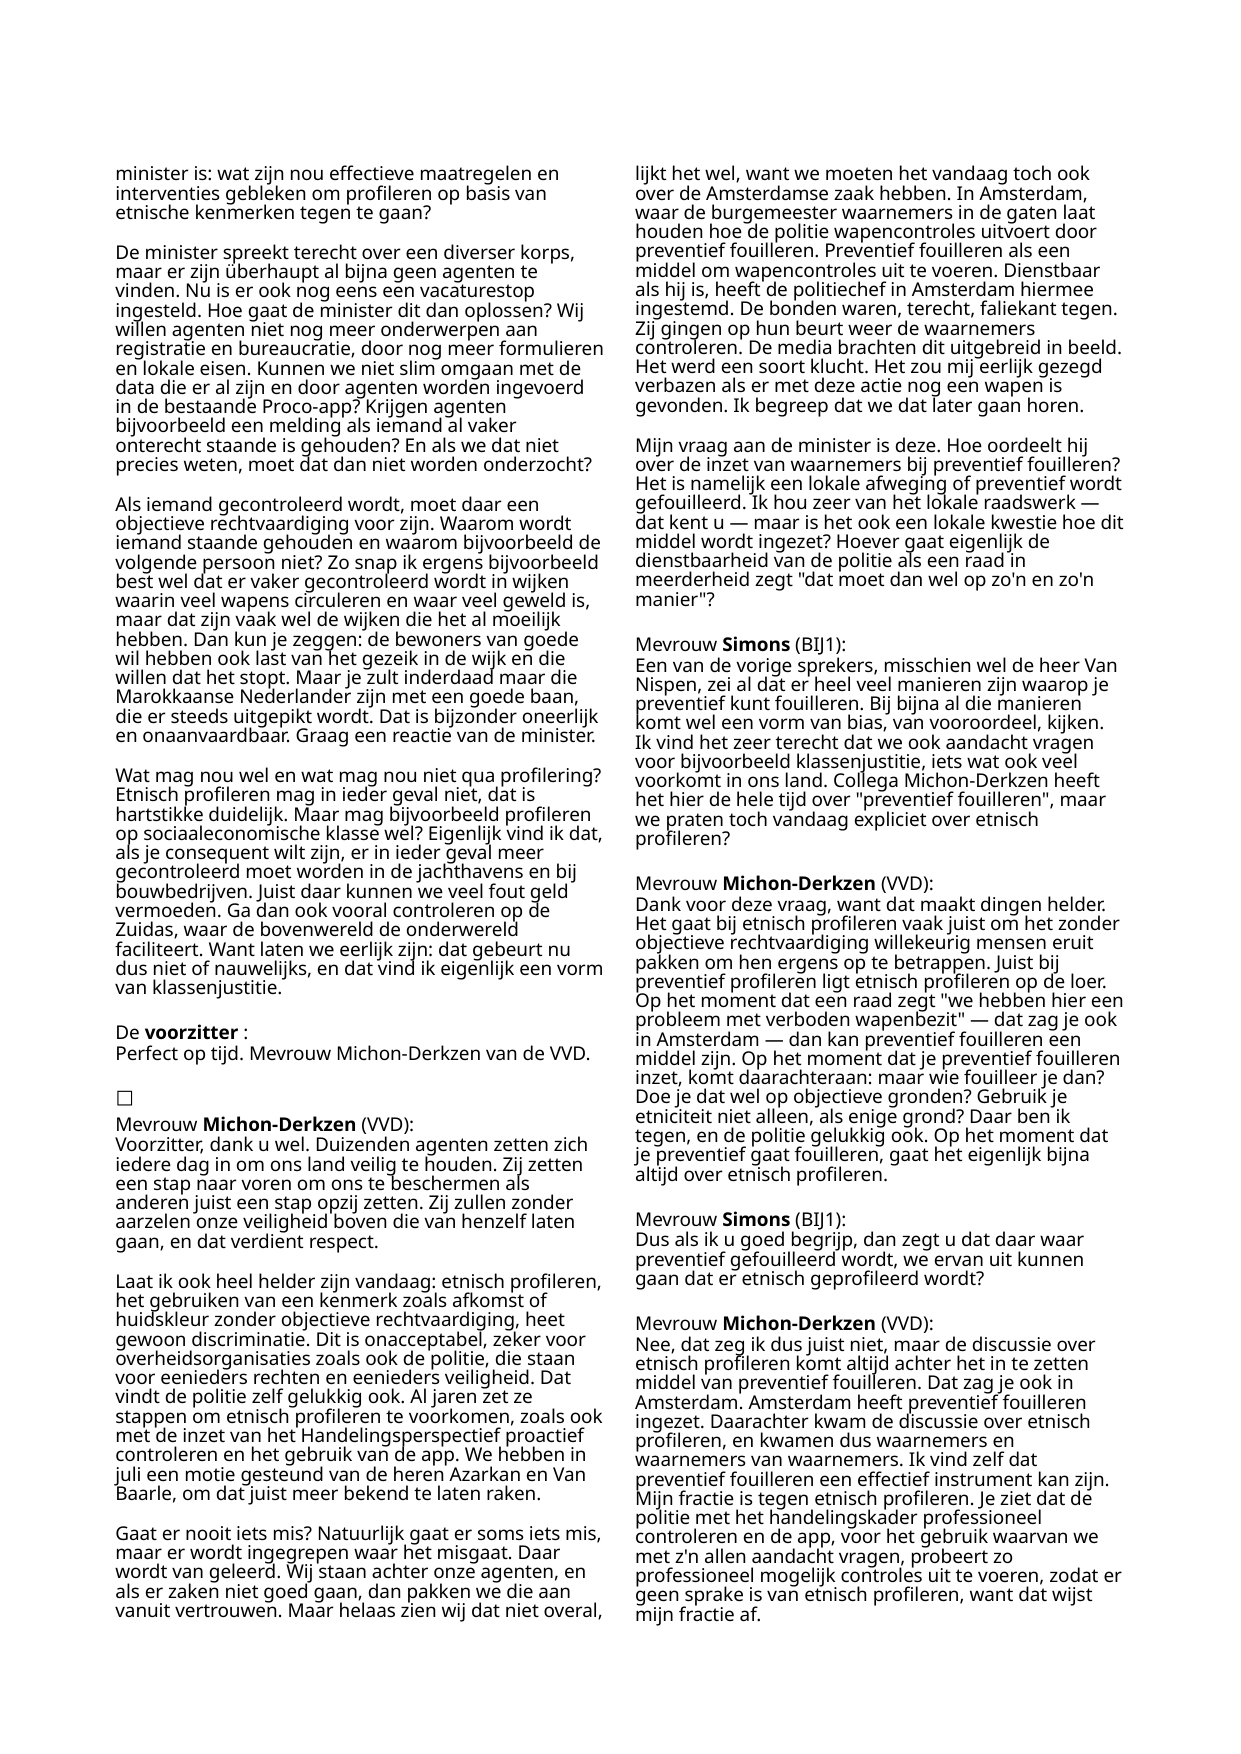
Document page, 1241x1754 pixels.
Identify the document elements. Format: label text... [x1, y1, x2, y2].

text Mevrouw Michon-Derkzen (VVD): [635, 870, 1125, 896]
text Mevrouw Michon-Derkzen (VVD): [635, 1310, 1125, 1336]
text Een van de vorige sprekers, misschien wel de heer Van Nispen, zei al dat er heel veel manieren zijn waarop je preventief kunt fouilleren. Bij bijna al die manieren komt wel een vorm van bias, van vooroordeel, kijken. Ik vind het zeer terecht dat we ook aandacht vragen voor bijvoorbeeld klassenjustitie, iets wat ook veel voorkomt in ons land. Collega Michon-Derkzen heeft het hier de hele tijd over "preventief fouilleren", maar we praten toch vandaag expliciet over etnisch profileren? [635, 657, 1125, 849]
text De voorzitter : [115, 1019, 605, 1045]
text lijkt het wel, want we moeten het vandaag toch ook over de Amsterdamse zaak hebben. In Amsterdam, waar de burgemeester waarnemers in de gaten laat houden hoe de politie wapencontroles uitvoert door preventief fouilleren. Preventief fouilleren als een middel om wapencontroles uit te voeren. Dienstbaar als hij is, heeft de politiechef in Amsterdam hiermee ingestemd. De bonden waren, terecht, faliekant tegen. Zij gingen op hun beurt weer de waarnemers controleren. De media brachten dit uitgebreid in beeld. Het werd een soort klucht. Het zou mij eerlijk gezegd verbazen als er met deze actie nog een wapen is gevonden. Ik begreep dat we dat later gaan horen. [635, 165, 1125, 416]
text Wat mag nou wel en wat mag nou niet qua profilering? Etnisch profileren mag in ieder geval niet, dat is hartstikke duidelijk. Maar mag bijvoorbeeld profileren op sociaaleconomische klasse wel? Eigenlijk vind ik dat, als je consequent wilt zijn, er in ieder geval meer gecontroleerd moet worden in de jachthavens en bij bouwbedrijven. Juist daar kunnen we veel fout geld vermoeden. Ga dan ook vooral controleren op de Zuidas, waar de bovenwereld de onderwereld faciliteert. Want laten we eerlijk zijn: dat gebeurt nu dus niet of nauwelijks, en dat vind ik eigenlijk een vorm van klassenjustitie. [115, 767, 605, 998]
text De minister spreekt terecht over een diverser korps, maar er zijn überhaupt al bijna geen agenten te vinden. Nu is er ook nog eens een vacaturestop ingesteld. Hoe gaat de minister dit dan oplossen? Wij willen agenten niet nog meer onderwerpen aan registratie en bureaucratie, door nog meer formulieren en lokale eisen. Kunnen we niet slim omgaan met de data die er al zijn en door agenten worden ingevoerd in de bestaande Proco-app? Krijgen agenten bijvoorbeeld een melding als iemand al vaker onterecht staande is gehouden? En als we dat niet precies weten, moet dat dan niet worden onderzocht? [115, 244, 605, 475]
text Dank voor deze vraag, want dat maakt dingen helder. Het gaat bij etnisch profileren vaak juist om het zonder objectieve rechtvaardiging willekeurig mensen eruit pakken om hen ergens op te betrappen. Juist bij preventief profileren ligt etnisch profileren op de loer. Op het moment dat een raad zegt "we hebben hier een probleem met verboden wapenbezit" — dat zag je ook in Amsterdam — dan kan preventief fouilleren een middel zijn. Op het moment dat je preventief fouilleren inzet, komt daarachteraan: maar wie fouilleer je dan? Doe je dat wel op objectieve gronden? Gebruik je etniciteit niet alleen, als enige grond? Daar ben ik tegen, en de politie gelukkig ook. Op het moment dat je preventief gaat fouilleren, gaat het eigenlijk bijna altijd over etnisch profileren. [635, 896, 1125, 1185]
text Mevrouw Simons (BIJ1): [635, 1206, 1125, 1231]
text Voorzitter, dank u wel. Duizenden agenten zetten zich iedere dag in om ons land veilig te houden. Zij zetten een stap naar voren om ons te beschermen als anderen juist een stap opzij zetten. Zij zullen zonder aarzelen onze veiligheid boven die van henzelf laten gaan, en dat verdient respect. [115, 1136, 605, 1252]
text Mevrouw Michon-Derkzen (VVD): [115, 1111, 605, 1136]
text Dus als ik u goed begrijp, dan zegt u dat daar waar preventief gefouilleerd wordt, we ervan uit kunnen gaan dat er etnisch geprofileerd wordt? [635, 1231, 1125, 1289]
text Mevrouw Simons (BIJ1): [635, 631, 1125, 657]
text Als iemand gecontroleerd wordt, moet daar een objectieve rechtvaardiging voor zijn. Waarom wordt iemand staande gehouden en waarom bijvoorbeeld de volgende persoon niet? Zo snap ik ergens bijvoorbeeld best wel dat er vaker gecontroleerd wordt in wijken waarin veel wapens circuleren en waar veel geweld is, maar dat zijn vaak wel de wijken die het al moeilijk hebben. Dan kun je zeggen: de bewoners van goede wil hebben ook last van het gezeik in de wijk en die willen dat het stopt. Maar je zult inderdaad maar die Marokkaanse Nederlander zijn met een goede baan, die er steeds uitgepikt wordt. Dat is bijzonder oneerlijk en onaanvaardbaar. Graag een reactie van de minister. [115, 496, 605, 746]
text Nee, dat zeg ik dus juist niet, maar de discussie over etnisch profileren komt altijd achter het in te zetten middel van preventief fouilleren. Dat zag je ook in Amsterdam. Amsterdam heeft preventief fouilleren ingezet. Daarachter kwam de discussie over etnisch profileren, en kwamen dus waarnemers en waarnemers van waarnemers. Ik vind zelf dat preventief fouilleren een effectief instrument kan zijn. Mijn fractie is tegen etnisch profileren. Je ziet dat de politie met het handelingskader professioneel controleren en de app, voor het gebruik waarvan we met z'n allen aandacht vragen, probeert zo professioneel mogelijk controles uit te voeren, zodat er geen sprake is van etnisch profileren, want dat wijst mijn fractie af. [635, 1336, 1125, 1625]
text minister is: wat zijn nou effectieve maatregelen en interventies gebleken om profileren op basis van etnische kenmerken tegen te gaan? [115, 165, 605, 223]
text Perfect op tijd. Mevrouw Michon-Derkzen van de VVD. [115, 1045, 605, 1064]
text Laat ik ook heel helder zijn vandaag: etnisch profileren, het gebruiken van een kenmerk zoals afkomst of huidskleur zonder objectieve rechtvaardiging, heet gewoon discriminatie. Dit is onacceptabel, zeker voor overheidsorganisaties zoals ook de politie, die staan voor eenieders rechten en eenieders veiligheid. Dat vindt de politie zelf gelukkig ook. Al jaren zet ze stappen om etnisch profileren te voorkomen, zoals ook met de inzet van het Handelingsperspectief proactief controleren en het gebruik van de app. We hebben in juli een motie gesteund van de heren Azarkan en Van Baarle, om dat juist meer bekend te laten raken. [115, 1273, 605, 1504]
text Mijn vraag aan de minister is deze. Hoe oordeelt hij over de inzet van waarnemers bij preventief fouilleren? Het is namelijk een lokale afweging of preventief wordt gefouilleerd. Ik hou zeer van het lokale raadswerk — dat kent u — maar is het ook een lokale kwestie hoe dit middel wordt ingezet? Hoever gaat eigenlijk de dienstbaarheid van de politie als een raad in meerderheid zegt "dat moet dan wel op zo'n en zo'n manier"? [635, 437, 1125, 610]
text Gaat er nooit iets mis? Natuurlijk gaat er soms iets mis, maar er wordt ingegrepen waar het misgaat. Daar wordt van geleerd. Wij staan achter onze agenten, en als er zaken niet goed gaan, dan pakken we die aan vanuit vertrouwen. Maar helaas zien wij dat niet overal, [115, 1525, 605, 1621]
text ⬜ [115, 1085, 605, 1111]
